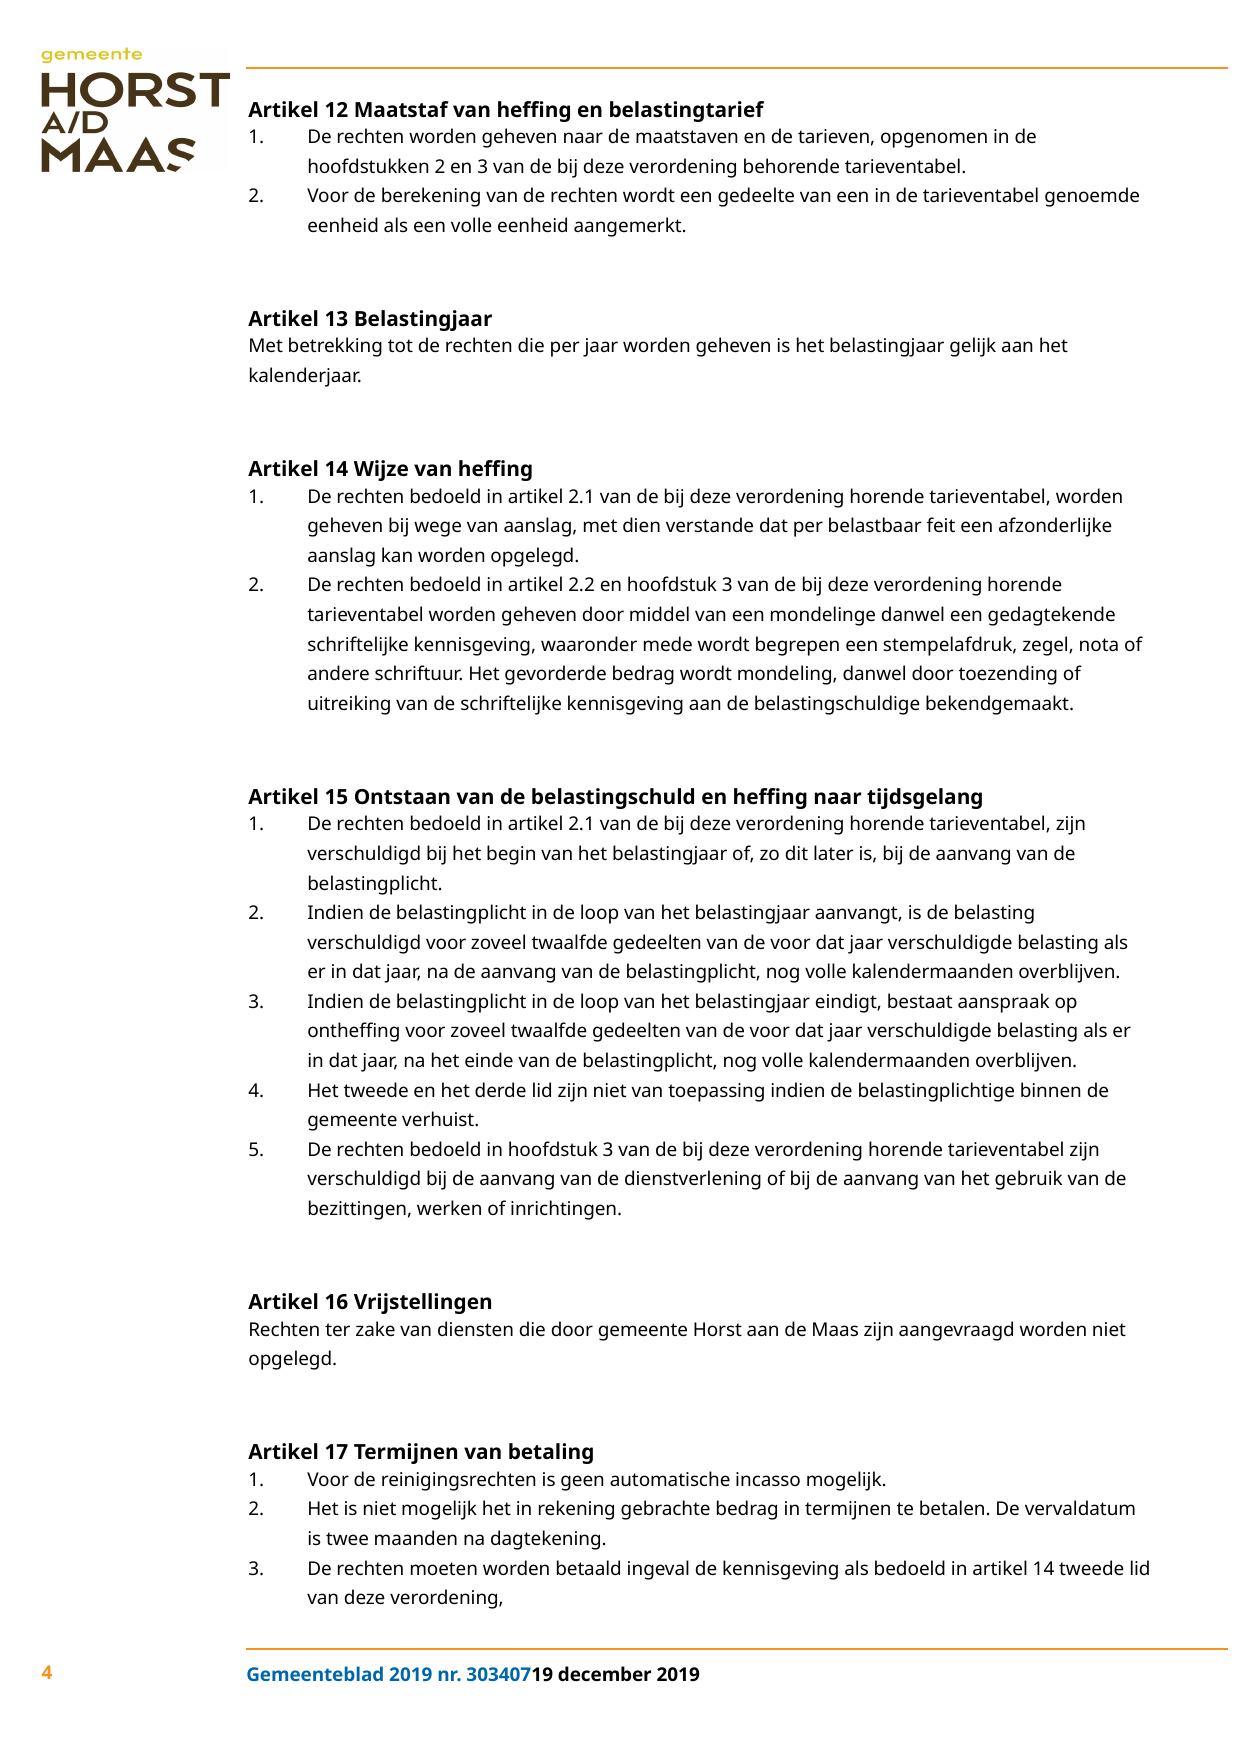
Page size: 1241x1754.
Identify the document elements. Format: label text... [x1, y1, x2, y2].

list De rechten worden geheven naar de maatstaven en de tarieven, opgenomen in de hoofdstukken 2 en 3 van de bij deze verordening behorende tarieventabel. [248, 123, 1152, 178]
text Artikel 12 Maatstaf van heffing en belastingtarief [248, 95, 1152, 123]
picture [41, 47, 231, 172]
text Artikel 17 Termijnen van betaling [248, 1437, 1152, 1466]
list Het tweede en het derde lid zijn niet van toepassing indien de belastingplichtige binnen de gemeente verhuist. [248, 1077, 1152, 1132]
list De rechten bedoeld in hoofdstuk 3 van de bij deze verordening horende tarieventabel zijn verschuldigd bij de aanvang van de dienstverlening of bij de aanvang van het gebruik van de bezittingen, werken of inrichtingen. [248, 1136, 1152, 1221]
list De rechten bedoeld in artikel 2.2 en hoofdstuk 3 van de bij deze verordening horende tarieventabel worden geheven door middel van een mondelinge danwel een gedagtekende schriftelijke kennisgeving, waaronder mede wordt begrepen een stempelafdruk, zegel, nota of andere schriftuur. Het gevorderde bedrag wordt mondeling, danwel door toezending of uitreiking van de schriftelijke kennisgeving aan de belastingschuldige bekendgemaakt. [248, 572, 1152, 716]
list Indien de belastingplicht in de loop van het belastingjaar aanvangt, is de belasting verschuldigd voor zoveel twaalfde gedeelten van de voor dat jaar verschuldigde belasting als er in dat jaar, na de aanvang van de belastingplicht, nog volle kalendermaanden overblijven. [248, 899, 1152, 984]
text Rechten ter zake van diensten die door gemeente Horst aan de Maas zijn aangevraagd worden niet opgelegd. [248, 1316, 1152, 1371]
list De rechten bedoeld in artikel 2.1 van de bij deze verordening horende tarieventabel, zijn verschuldigd bij het begin van het belastingjaar of, zo dit later is, bij de aanvang van de belastingplicht. [248, 811, 1152, 895]
text Artikel 15 Ontstaan van de belastingschuld en heffing naar tijdsgelang [248, 782, 1152, 811]
list De rechten moeten worden betaald ingeval de kennisgeving als bedoeld in artikel 14 tweede lid van deze verordening, [248, 1555, 1152, 1610]
text Met betrekking tot de rechten die per jaar worden geheven is het belastingjaar gelijk aan het kalenderjaar. [248, 333, 1152, 388]
text Artikel 14 Wijze van heffing [248, 454, 1152, 483]
list Indien de belastingplicht in de loop van het belastingjaar eindigt, bestaat aanspraak op ontheffing voor zoveel twaalfde gedeelten van de voor dat jaar verschuldigde belasting als er in dat jaar, na het einde van de belastingplicht, nog volle kalendermaanden overblijven. [248, 988, 1152, 1073]
text Artikel 13 Belastingjaar [248, 304, 1152, 333]
list Voor de berekening van de rechten wordt een gedeelte van een in de tarieventabel genoemde eenheid als een volle eenheid aangemerkt. [248, 182, 1152, 238]
text Artikel 16 Vrijstellingen [248, 1287, 1152, 1316]
list Voor de reinigingsrechten is geen automatische incasso mogelijk. [248, 1466, 1152, 1492]
list Het is niet mogelijk het in rekening gebrachte bedrag in termijnen te betalen. De vervaldatum is twee maanden na dagtekening. [248, 1496, 1152, 1551]
list De rechten bedoeld in artikel 2.1 van de bij deze verordening horende tarieventabel, worden geheven bij wege van aanslag, met dien verstande dat per belastbaar feit een afzonderlijke aanslag kan worden opgelegd. [248, 483, 1152, 568]
